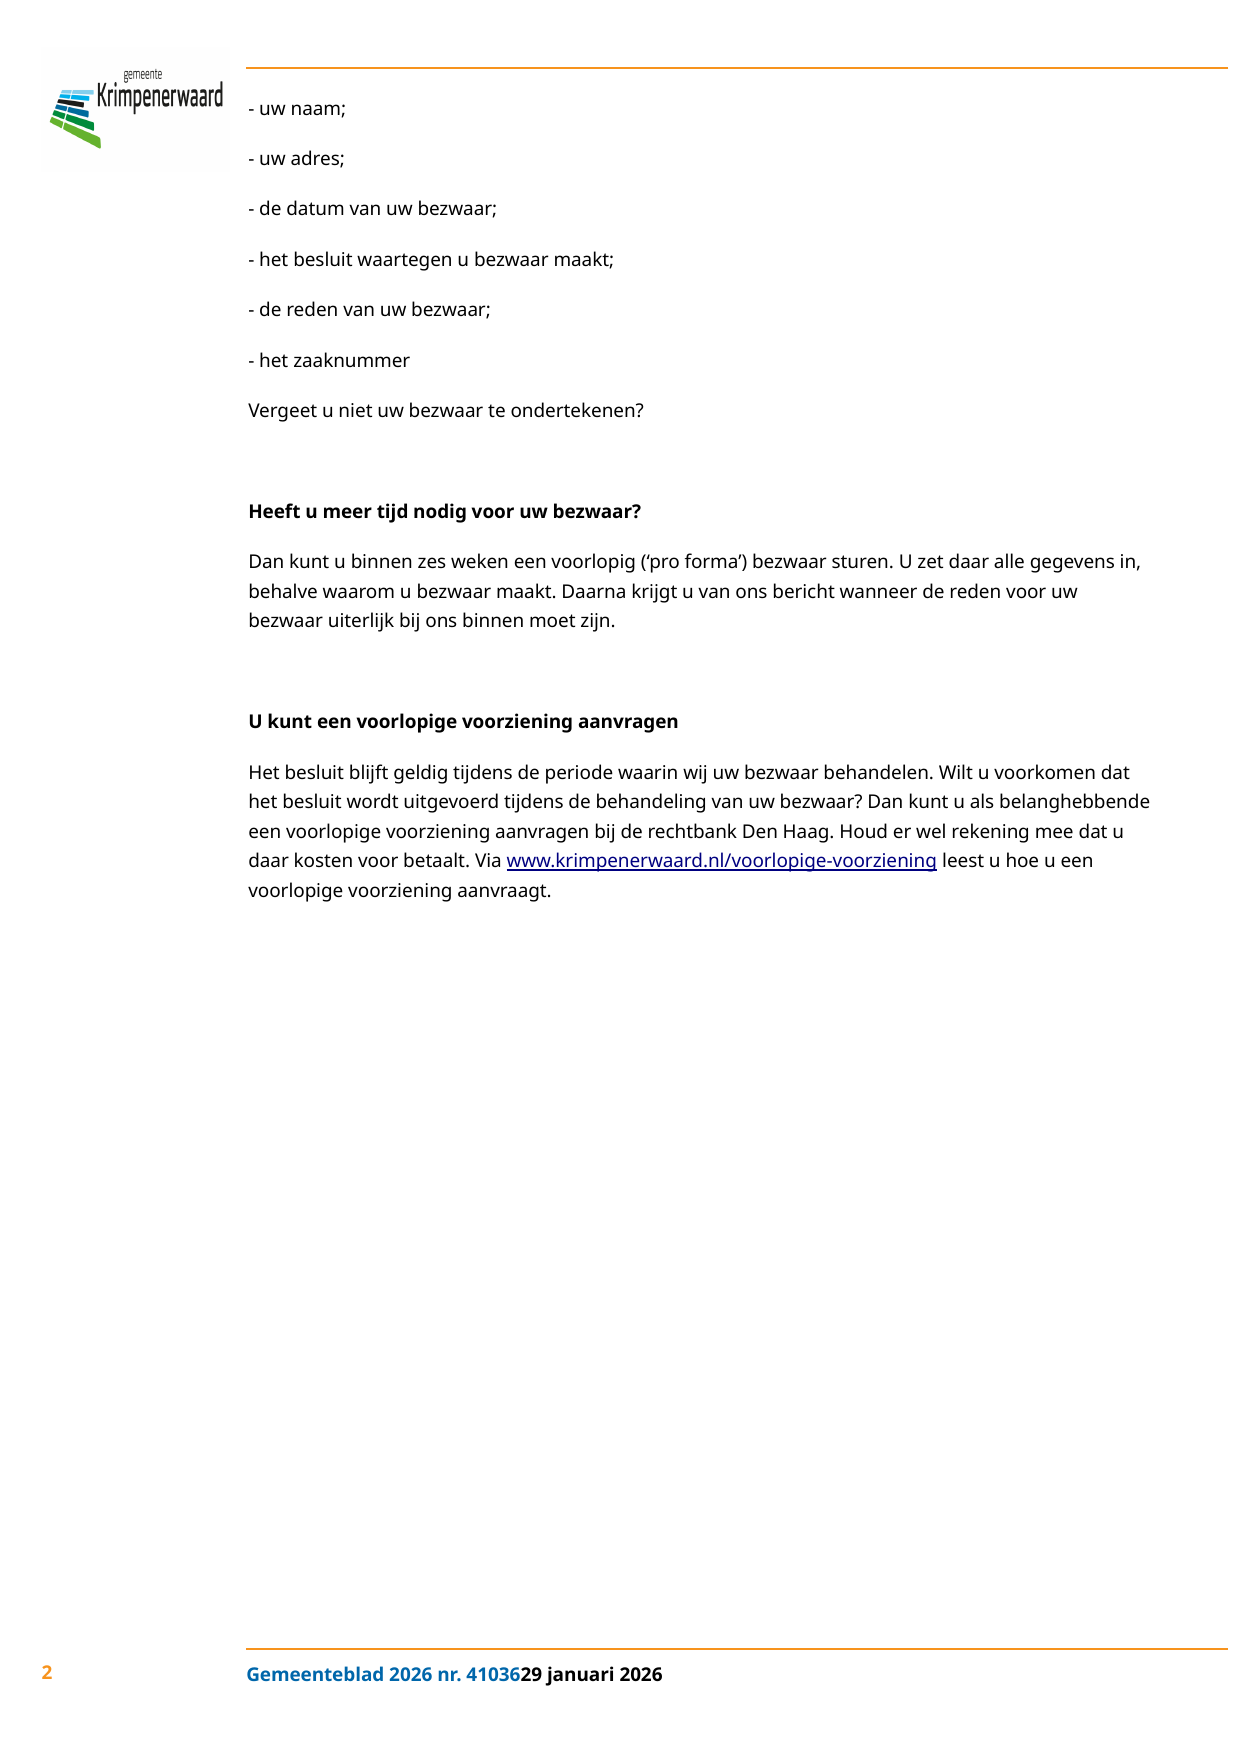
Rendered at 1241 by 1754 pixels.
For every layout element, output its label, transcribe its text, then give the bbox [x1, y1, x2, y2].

text - de reden van uw bezwaar; [248, 296, 1152, 322]
text Het besluit blijft geldig tijdens de periode waarin wij uw bezwaar behandelen. Wilt u voorkomen dat het besluit wordt uitgevoerd tijdens de behandeling van uw bezwaar? Dan kunt u als belanghebbende een voorlopige voorziening aanvragen bij de rechtbank Den Haag. Houd er wel rekening mee dat u daar kosten voor betaalt. Via www.krimpenerwaard.nl/voorlopige-voorziening leest u hoe u een voorlopige voorziening aanvraagt. [248, 759, 1152, 903]
text Dan kunt u binnen zes weken een voorlopig (‘pro forma’) bezwaar sturen. U zet daar alle gegevens in, behalve waarom u bezwaar maakt. Daarna krijgt u van ons bericht wanneer de reden voor uw bezwaar uiterlijk bij ons binnen moet zijn. [248, 548, 1152, 633]
text Vergeet u niet uw bezwaar te ondertekenen? [248, 397, 1152, 423]
text - de datum van uw bezwaar; [248, 196, 1152, 221]
text - het besluit waartegen u bezwaar maakt; [248, 246, 1152, 272]
text - uw naam; [248, 95, 1152, 121]
picture [41, 47, 231, 172]
text Heeft u meer tijd nodig voor uw bezwaar? [248, 498, 1152, 524]
text - het zaaknummer [248, 347, 1152, 373]
text U kunt een voorlopige voorziening aanvragen [248, 708, 1152, 734]
text - uw adres; [248, 145, 1152, 171]
